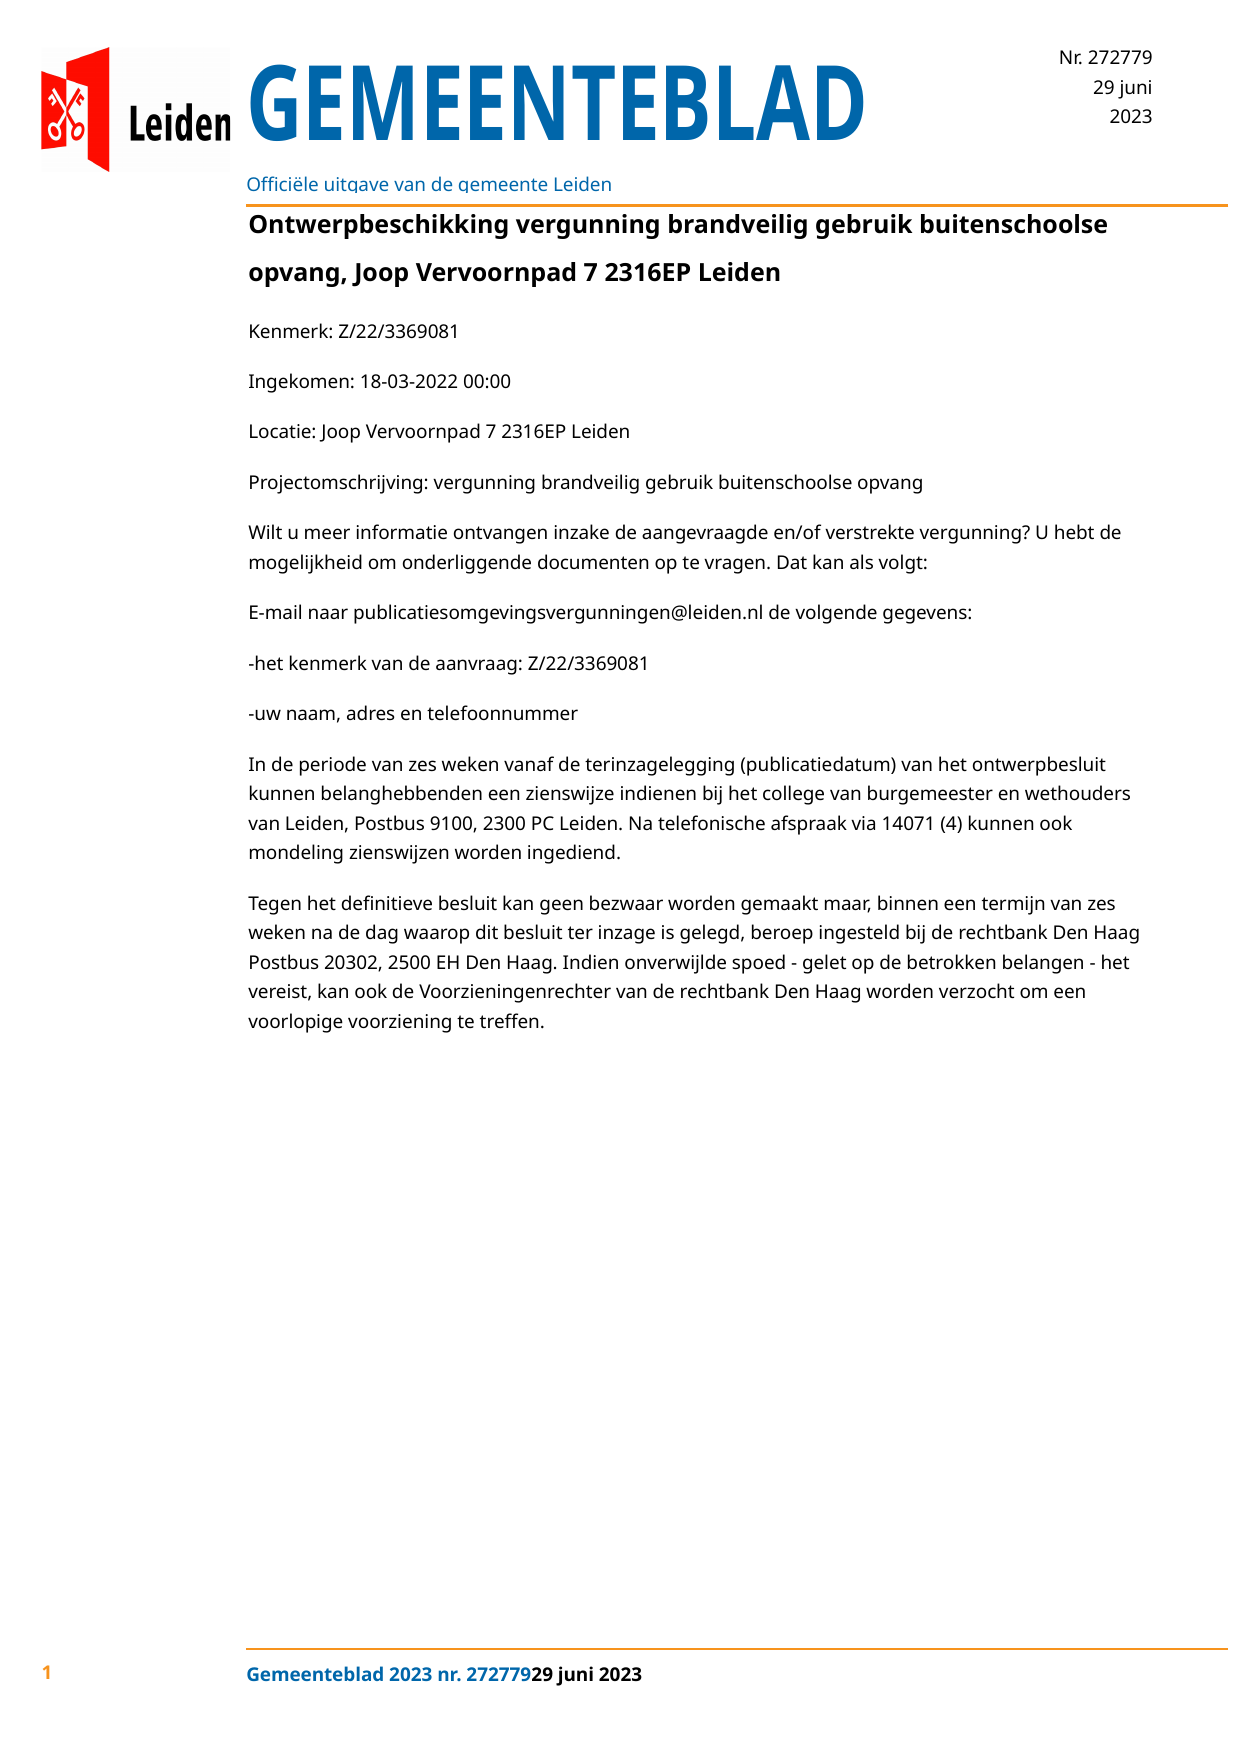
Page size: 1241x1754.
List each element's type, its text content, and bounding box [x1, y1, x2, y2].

text In de periode van zes weken vanaf de terinzagelegging (publicatiedatum) van het ontwerpbesluit kunnen belanghebbenden een zienswijze indienen bij het college van burgemeester en wethouders van Leiden, Postbus 9100, 2300 PC Leiden. Na telefonische afspraak via 14071 (4) kunnen ook mondeling zienswijzen worden ingediend. [248, 751, 1152, 865]
text Ingekomen: 18-03-2022 00:00 [248, 368, 1152, 394]
text Ontwerpbeschikking vergunning brandveilig gebruik buitenschoolse opvang, Joop Vervoornpad 7 2316EP Leiden [248, 207, 1152, 288]
text -het kenmerk van de aanvraag: Z/22/3369081 [248, 650, 1152, 676]
text -uw naam, adres en telefoonnummer [248, 700, 1152, 726]
text E-mail naar publicatiesomgevingsvergunningen@leiden.nl de volgende gegevens: [248, 599, 1152, 625]
text Wilt u meer informatie ontvangen inzake de aangevraagde en/of verstrekte vergunning? U hebt de mogelijkheid om onderliggende documenten op te vragen. Dat kan als volgt: [248, 519, 1152, 575]
text Projectomschrijving: vergunning brandveilig gebruik buitenschoolse opvang [248, 469, 1152, 495]
text Kenmerk: Z/22/3369081 [248, 318, 1152, 344]
text Locatie: Joop Vervoornpad 7 2316EP Leiden [248, 419, 1152, 444]
text Tegen het definitieve besluit kan geen bezwaar worden gemaakt maar, binnen een termijn van zes weken na de dag waarop dit besluit ter inzage is gelegd, beroep ingesteld bij de rechtbank Den Haag Postbus 20302, 2500 EH Den Haag. Indien onverwijlde spoed - gelet op de betrokken belangen - het vereist, kan ook de Voorzieningenrechter van de rechtbank Den Haag worden verzocht om een voorlopige voorziening te treffen. [248, 890, 1152, 1034]
picture [41, 47, 231, 172]
